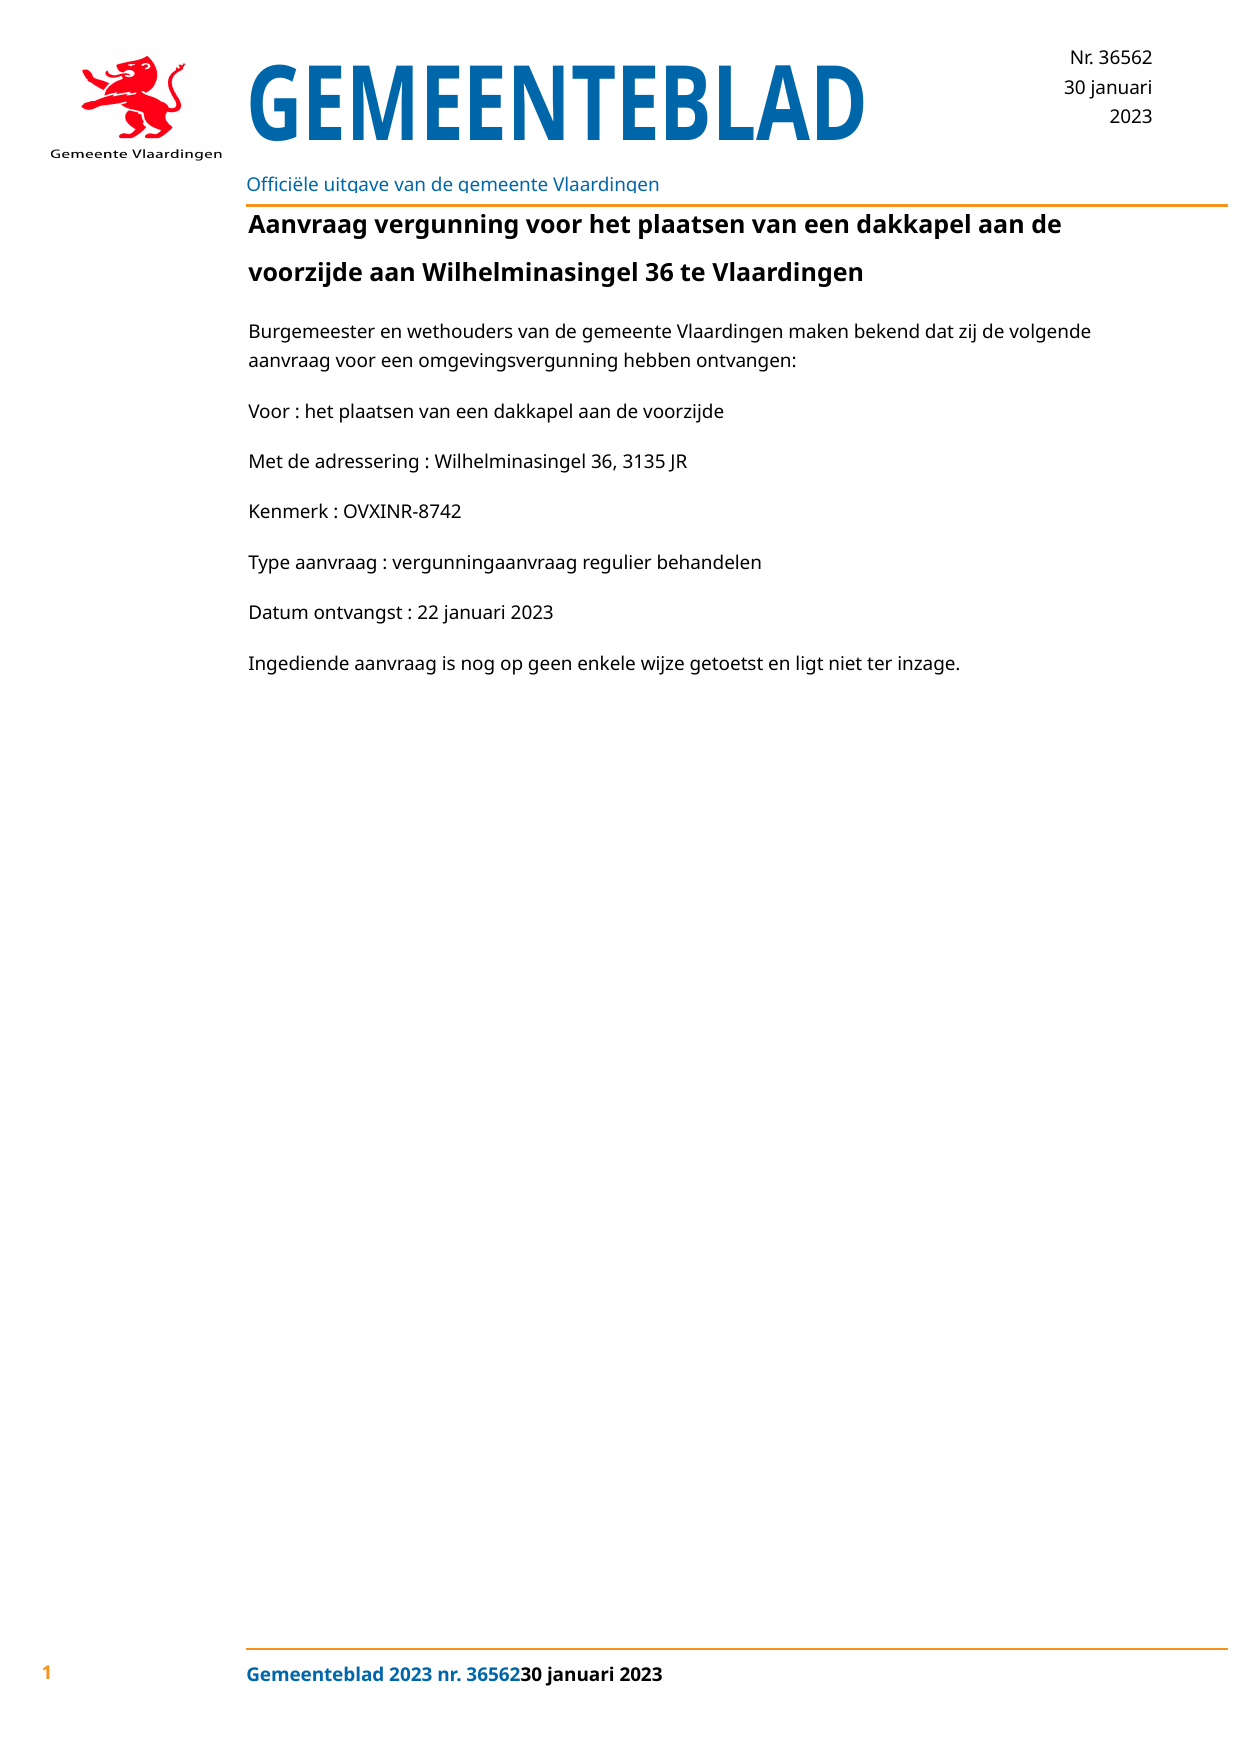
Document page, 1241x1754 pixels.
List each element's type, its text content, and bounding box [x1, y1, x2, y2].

text Voor : het plaatsen van een dakkapel aan de voorzijde [248, 398, 1152, 424]
text Burgemeester en wethouders van de gemeente Vlaardingen maken bekend dat zij de volgende aanvraag voor een omgevingsvergunning hebben ontvangen: [248, 318, 1152, 373]
text Type aanvraag : vergunningaanvraag regulier behandelen [248, 549, 1152, 575]
text Met de adressering : Wilhelminasingel 36, 3135 JR [248, 448, 1152, 474]
text Ingediende aanvraag is nog op geen enkele wijze getoetst en ligt niet ter inzage. [248, 650, 1152, 676]
text Kenmerk : OVXINR-8742 [248, 499, 1152, 524]
picture [41, 47, 231, 172]
text Datum ontvangst : 22 januari 2023 [248, 599, 1152, 625]
text Aanvraag vergunning voor het plaatsen van een dakkapel aan de voorzijde aan Wilhelminasingel 36 te Vlaardingen [248, 207, 1152, 288]
